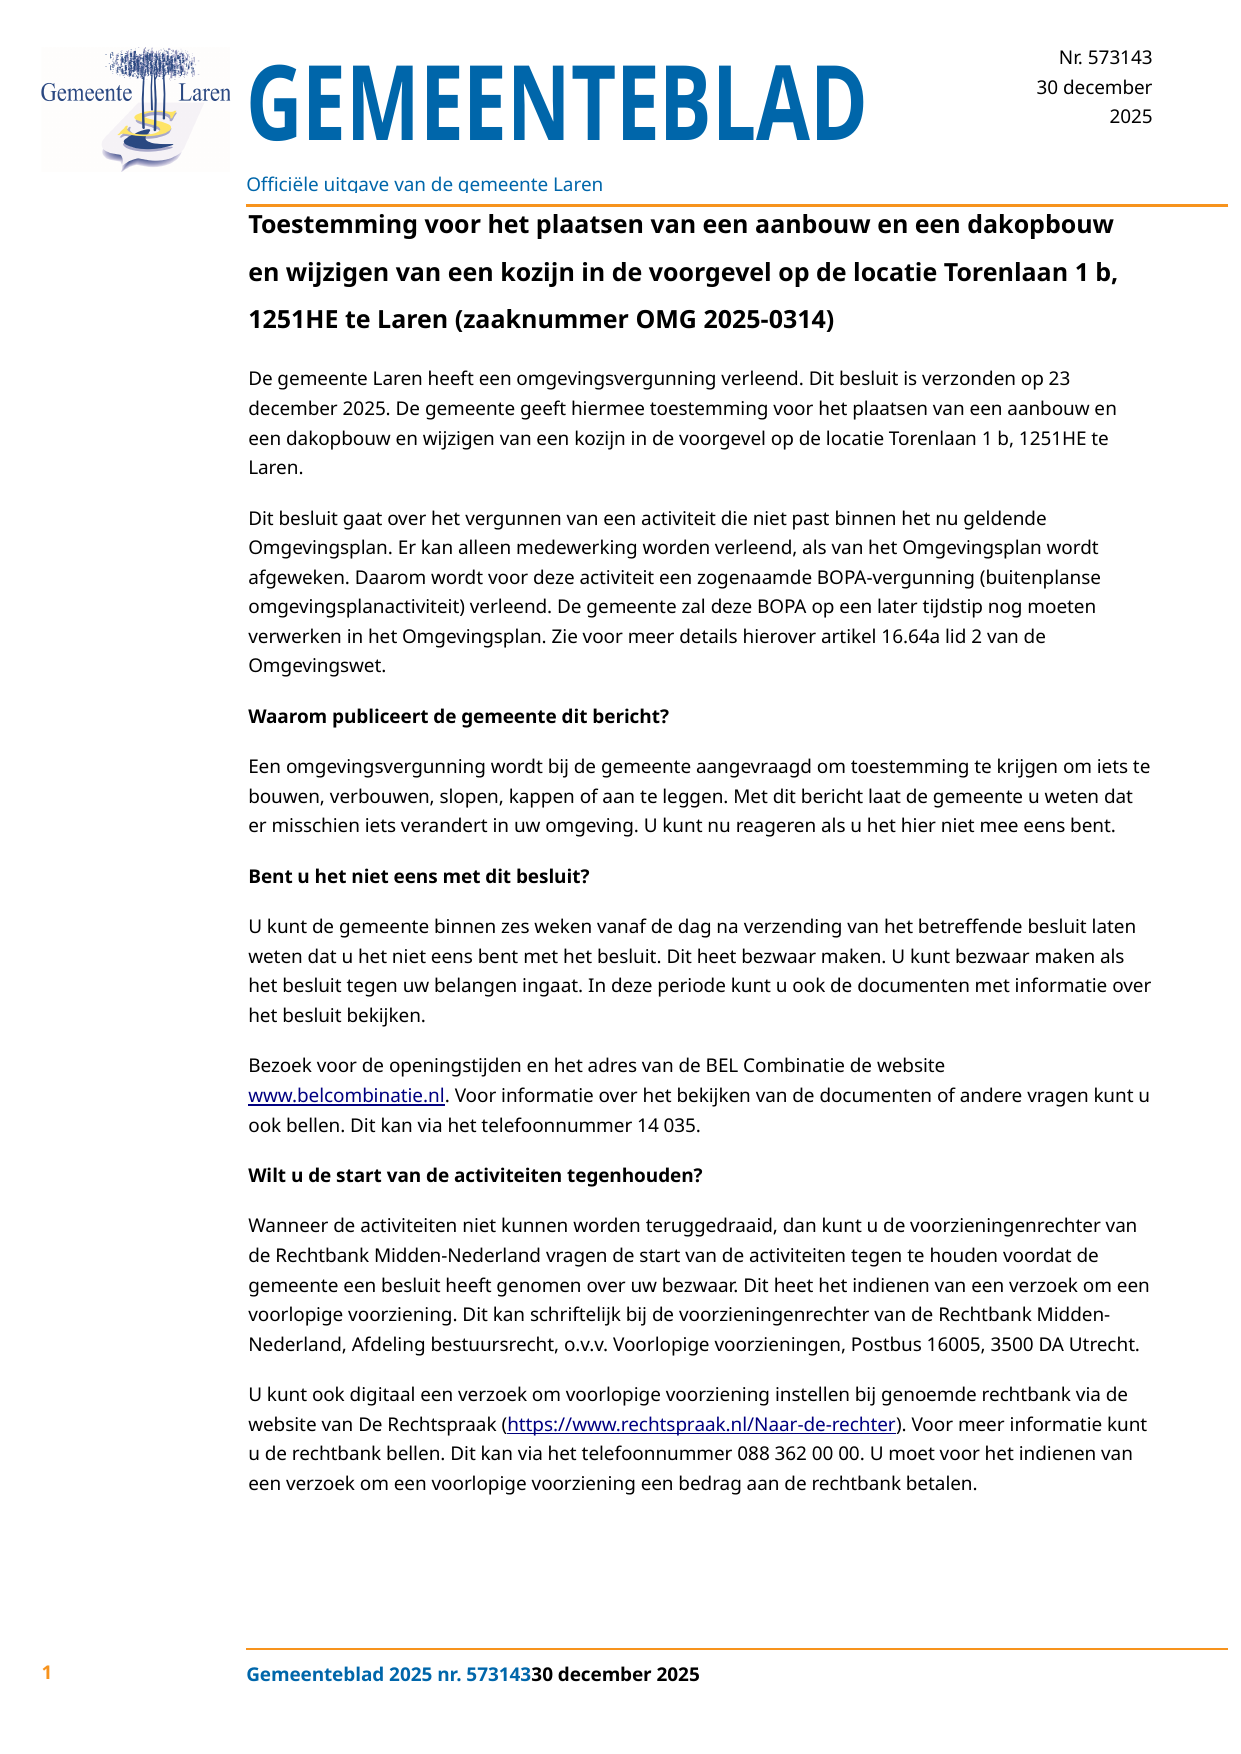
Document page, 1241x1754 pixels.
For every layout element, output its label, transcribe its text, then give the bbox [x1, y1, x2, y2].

text Wanneer de activiteiten niet kunnen worden teruggedraaid, dan kunt u de voorzieningenrechter van de Rechtbank Midden-Nederland vragen de start van de activiteiten tegen te houden voordat de gemeente een besluit heeft genomen over uw bezwaar. Dit heet het indienen van een verzoek om een voorlopige voorziening. Dit kan schriftelijk bij de voorzieningenrechter van de Rechtbank Midden-Nederland, Afdeling bestuursrecht, o.v.v. Voorlopige voorzieningen, Postbus 16005, 3500 DA Utrecht. [248, 1213, 1152, 1357]
text De gemeente Laren heeft een omgevingsvergunning verleend. Dit besluit is verzonden op 23 december 2025. De gemeente geeft hiermee toestemming voor het plaatsen van een aanbouw en een dakopbouw en wijzigen van een kozijn in de voorgevel op de locatie Torenlaan 1 b, 1251HE te Laren. [248, 366, 1152, 480]
text Dit besluit gaat over het vergunnen van een activiteit die niet past binnen het nu geldende Omgevingsplan. Er kan alleen medewerking worden verleend, als van het Omgevingsplan wordt afgeweken. Daarom wordt voor deze activiteit een zogenaamde BOPA-vergunning (buitenplanse omgevingsplanactiviteit) verleend. De gemeente zal deze BOPA op een later tijdstip nog moeten verwerken in het Omgevingsplan. Zie voor meer details hierover artikel 16.64a lid 2 van de Omgevingswet. [248, 505, 1152, 678]
text Wilt u de start van de activiteiten tegenhouden? [248, 1162, 1152, 1188]
text U kunt ook digitaal een verzoek om voorlopige voorziening instellen bij genoemde rechtbank via de website van De Rechtspraak (https://www.rechtspraak.nl/Naar-de-rechter). Voor meer informatie kunt u de rechtbank bellen. Dit kan via het telefoonnummer 088 362 00 00. U moet voor het indienen van een verzoek om een voorlopige voorziening een bedrag aan de rechtbank betalen. [248, 1381, 1152, 1496]
picture [41, 47, 231, 172]
text U kunt de gemeente binnen zes weken vanaf de dag na verzending van het betreffende besluit laten weten dat u het niet eens bent met het besluit. Dit heet bezwaar maken. U kunt bezwaar maken als het besluit tegen uw belangen ingaat. In deze periode kunt u ook de documenten met informatie over het besluit bekijken. [248, 913, 1152, 1028]
text Bezoek voor de openingstijden en het adres van de BEL Combinatie de website www.belcombinatie.nl. Voor informatie over het bekijken van de documenten of andere vragen kunt u ook bellen. Dit kan via het telefoonnummer 14 035. [248, 1053, 1152, 1137]
text Een omgevingsvergunning wordt bij de gemeente aangevraagd om toestemming te krijgen om iets te bouwen, verbouwen, slopen, kappen of aan te leggen. Met dit bericht laat de gemeente u weten dat er misschien iets verandert in uw omgeving. U kunt nu reageren als u het hier niet mee eens bent. [248, 753, 1152, 838]
text Toestemming voor het plaatsen van een aanbouw en een dakopbouw en wijzigen van een kozijn in de voorgevel op de locatie Torenlaan 1 b, 1251HE te Laren (zaaknummer OMG 2025-0314) [248, 207, 1152, 336]
text Waarom publiceert de gemeente dit bericht? [248, 703, 1152, 729]
text Bent u het niet eens met dit besluit? [248, 863, 1152, 889]
